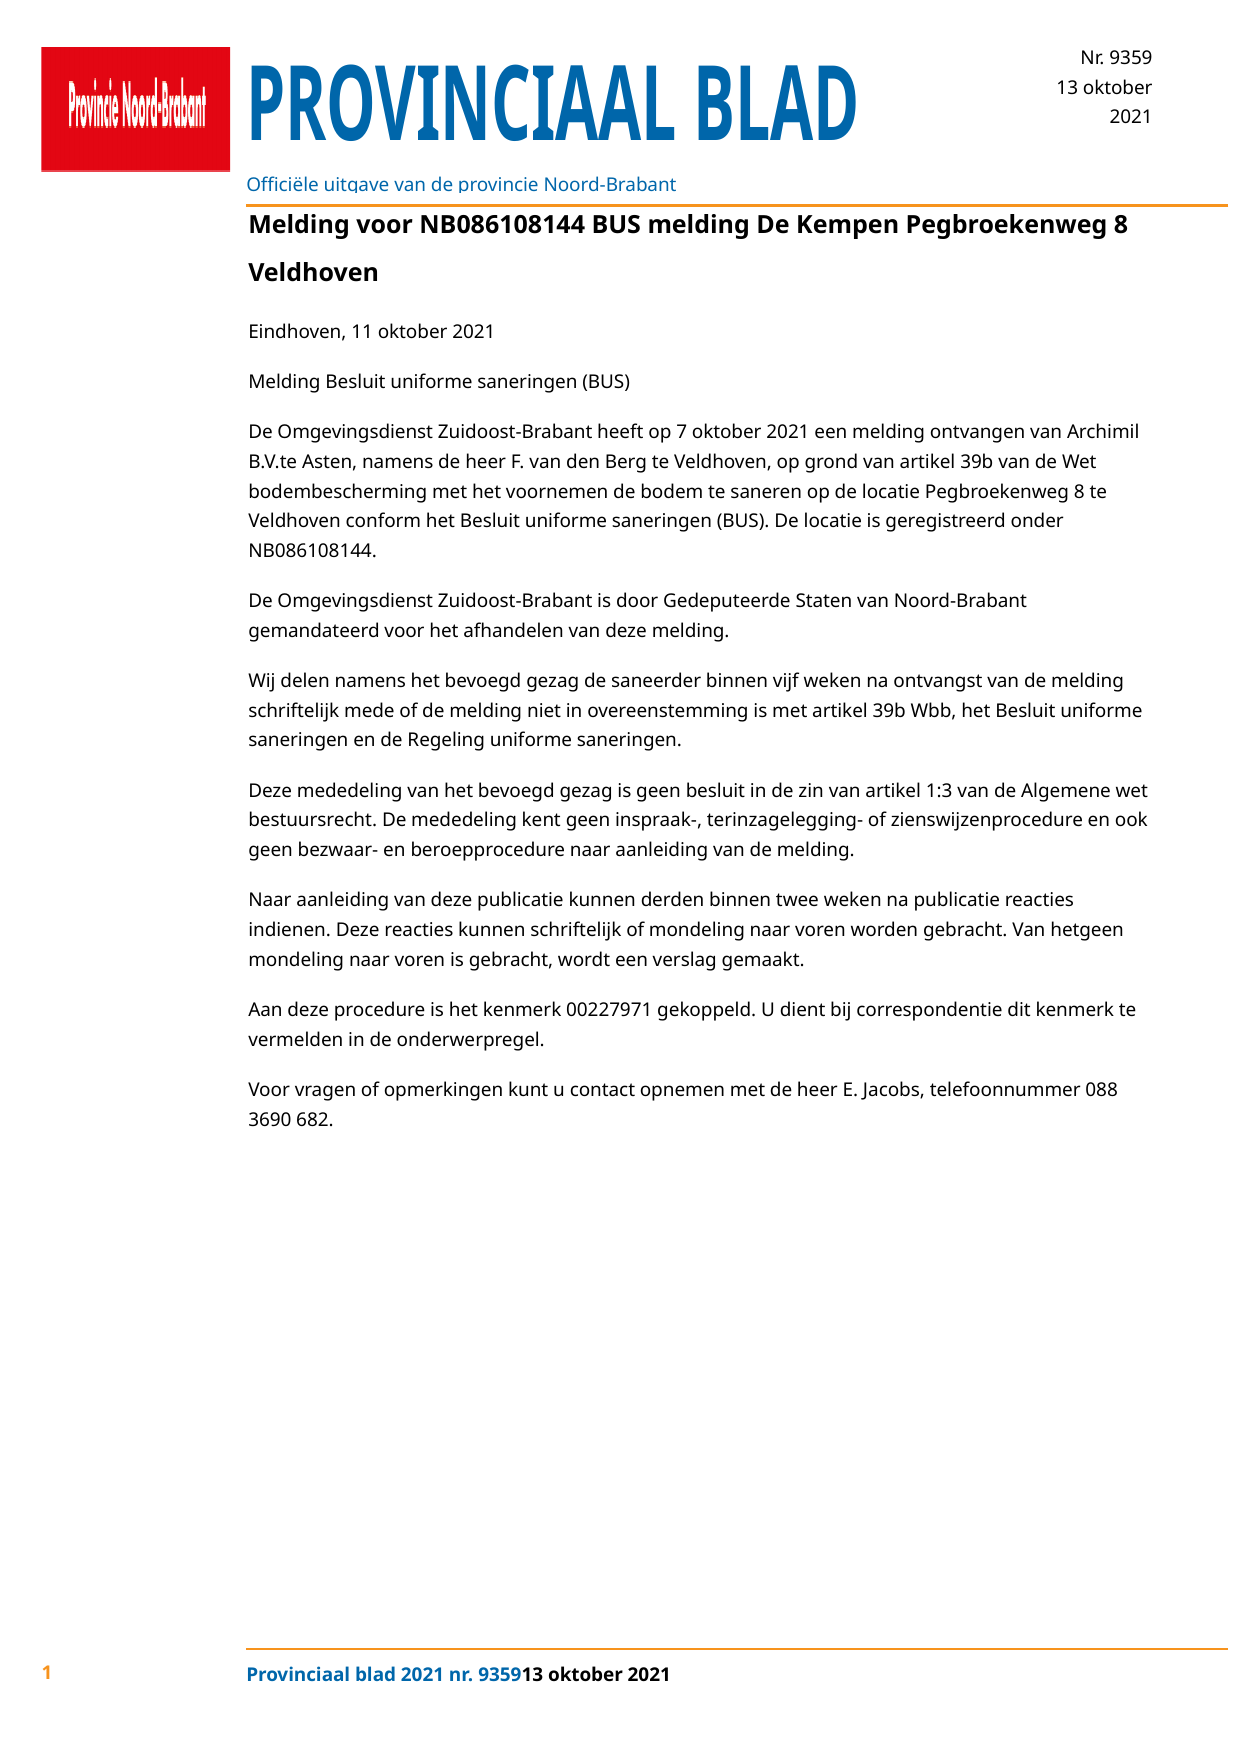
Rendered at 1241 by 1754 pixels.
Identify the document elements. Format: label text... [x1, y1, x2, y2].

text Melding voor NB086108144 BUS melding De Kempen Pegbroekenweg 8 Veldhoven [248, 207, 1152, 288]
text Naar aanleiding van deze publicatie kunnen derden binnen twee weken na publicatie reacties indienen. Deze reacties kunnen schriftelijk of mondeling naar voren worden gebracht. Van hetgeen mondeling naar voren is gebracht, wordt een verslag gemaakt. [248, 887, 1152, 972]
text Deze mededeling van het bevoegd gezag is geen besluit in de zin van artikel 1:3 van de Algemene wet bestuursrecht. De mededeling kent geen inspraak-, terinzagelegging- of zienswijzenprocedure en ook geen bezwaar- en beroepprocedure naar aanleiding van de melding. [248, 777, 1152, 862]
text De Omgevingsdienst Zuidoost-Brabant heeft op 7 oktober 2021 een melding ontvangen van Archimil B.V.te Asten, namens de heer F. van den Berg te Veldhoven, op grond van artikel 39b van de Wet bodembescherming met het voornemen de bodem te saneren op de locatie Pegbroekenweg 8 te Veldhoven conform het Besluit uniforme saneringen (BUS). De locatie is geregistreerd onder NB086108144. [248, 419, 1152, 563]
text Eindhoven, 11 oktober 2021 [248, 318, 1152, 344]
text Voor vragen of opmerkingen kunt u contact opnemen met de heer E. Jacobs, telefoonnummer 088 3690 682. [248, 1076, 1152, 1132]
text Melding Besluit uniforme saneringen (BUS) [248, 368, 1152, 394]
text Wij delen namens het bevoegd gezag de saneerder binnen vijf weken na ontvangst van de melding schriftelijk mede of de melding niet in overeenstemming is met artikel 39b Wbb, het Besluit uniforme saneringen en de Regeling uniforme saneringen. [248, 667, 1152, 752]
text Aan deze procedure is het kenmerk 00227971 gekoppeld. U dient bij correspondentie dit kenmerk te vermelden in de onderwerpregel. [248, 996, 1152, 1052]
text De Omgevingsdienst Zuidoost-Brabant is door Gedeputeerde Staten van Noord-Brabant gemandateerd voor het afhandelen van deze melding. [248, 587, 1152, 643]
picture [41, 47, 231, 172]
